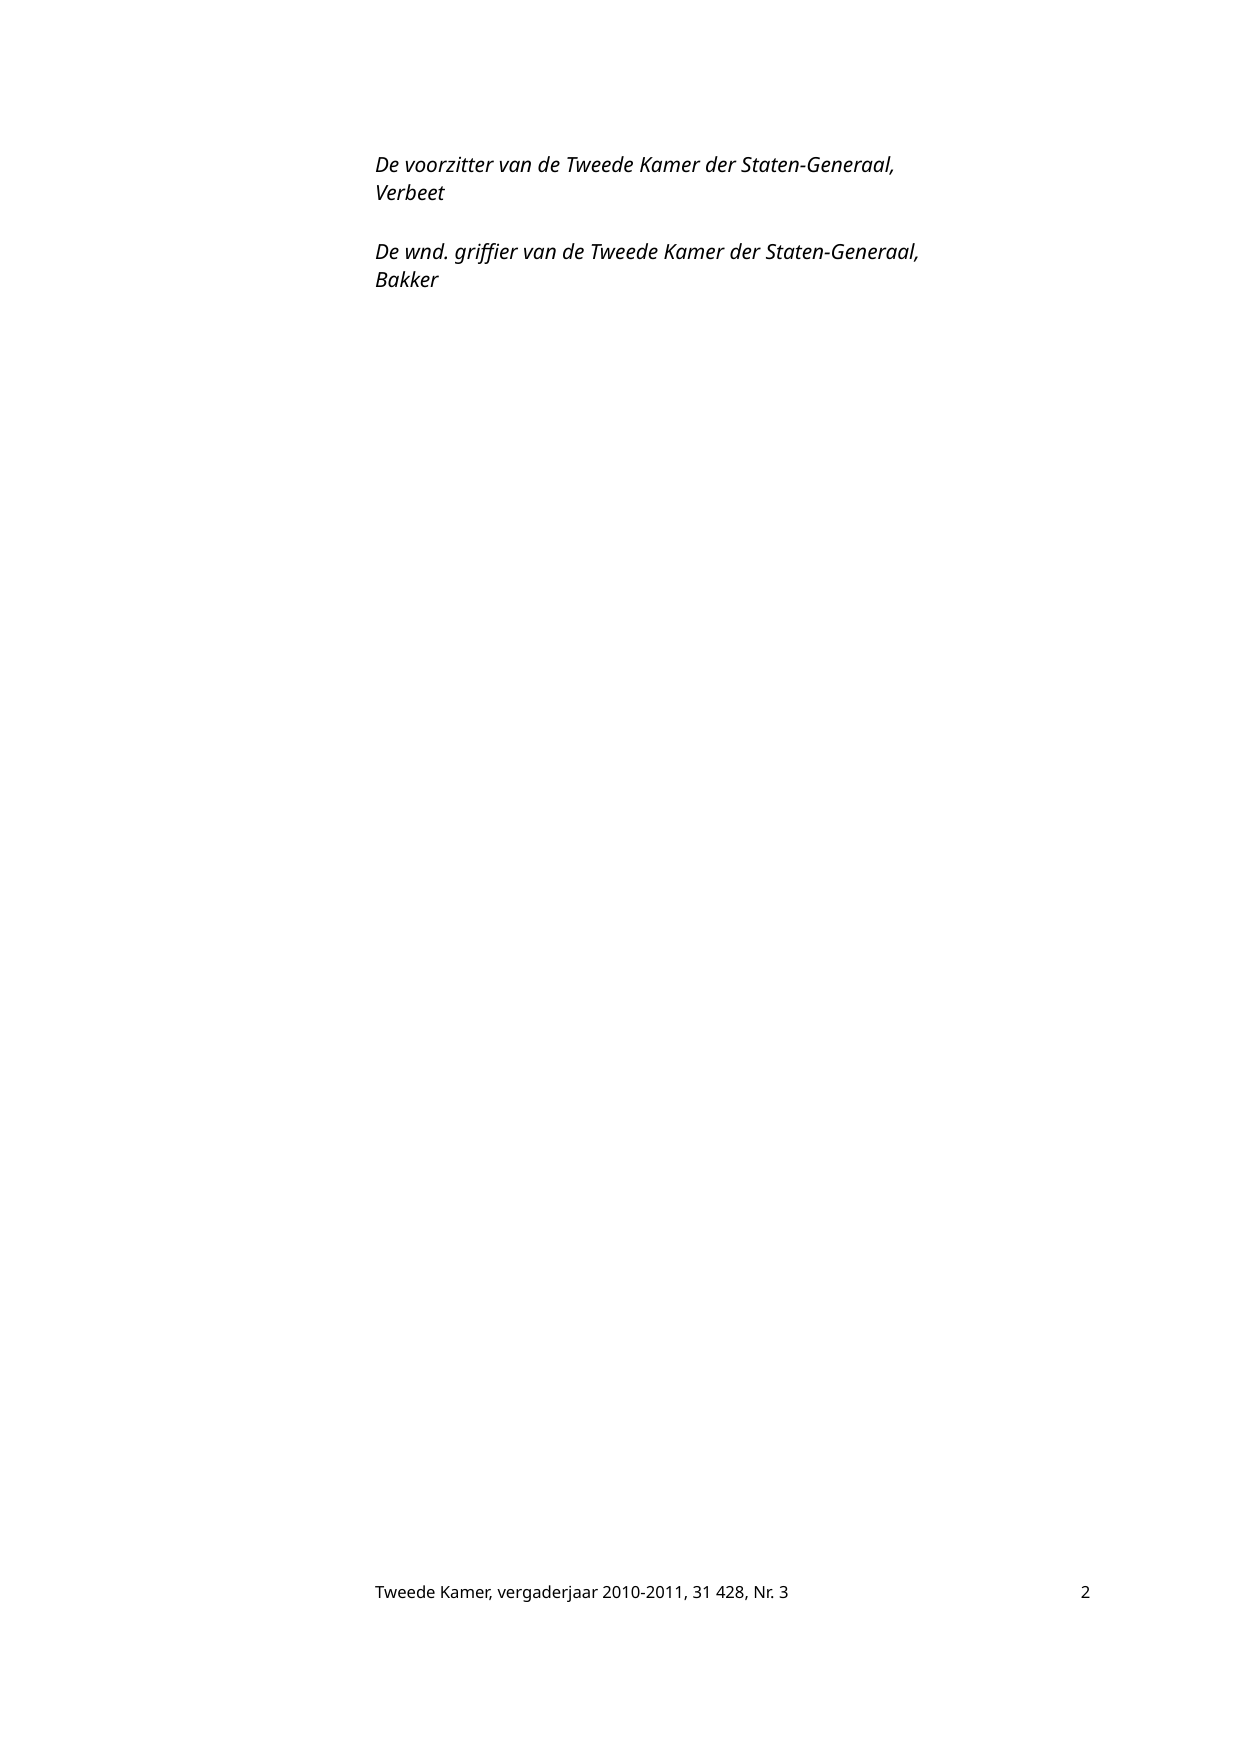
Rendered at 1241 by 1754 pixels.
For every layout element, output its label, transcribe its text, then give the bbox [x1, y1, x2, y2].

text Bakker [375, 265, 1090, 294]
text De voorzitter van de Tweede Kamer der Staten-Generaal, [375, 150, 1090, 178]
text Verbeet [375, 178, 1090, 207]
text De wnd. griffier van de Tweede Kamer der Staten-Generaal, [375, 237, 1090, 265]
